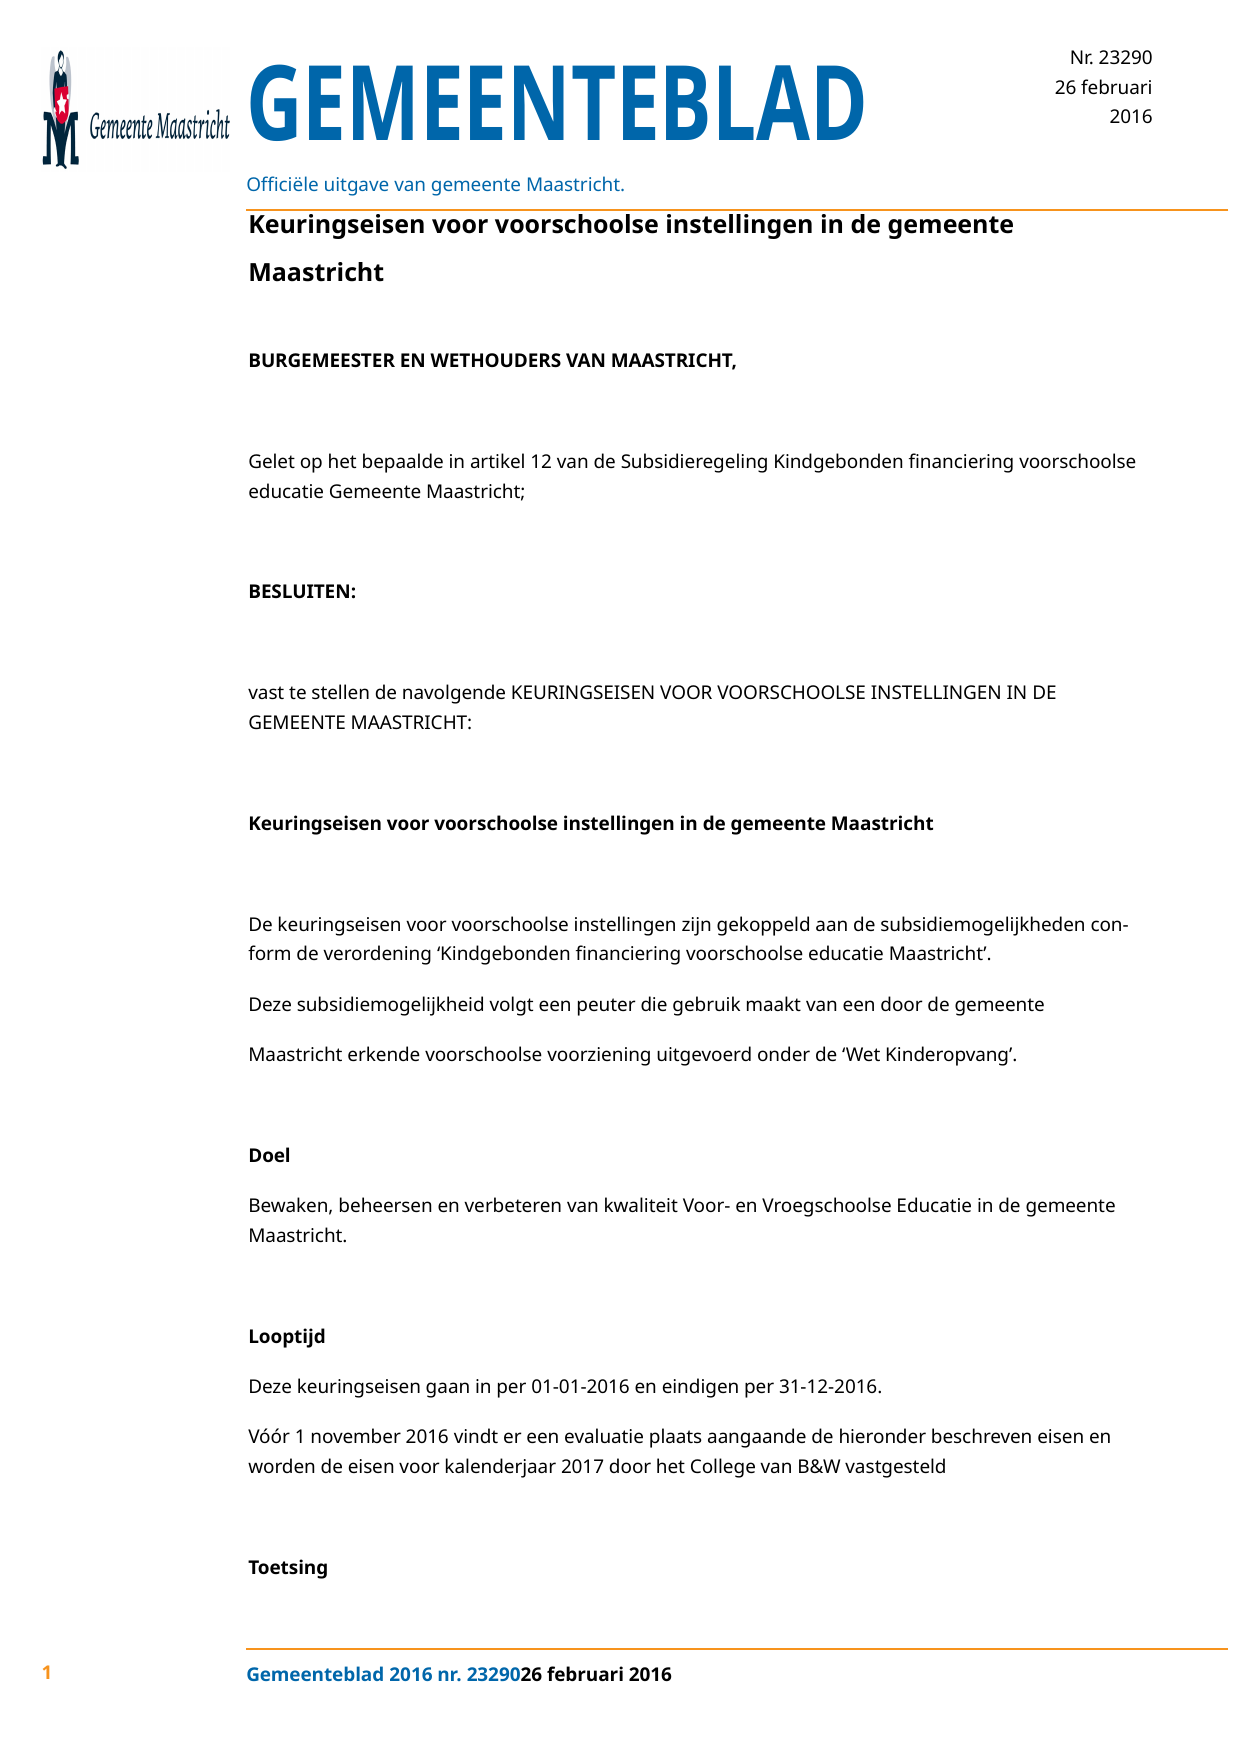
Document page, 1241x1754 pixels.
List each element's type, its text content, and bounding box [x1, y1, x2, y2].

text Maastricht erkende voorschoolse voorziening uitgevoerd onder de ‘Wet Kinderopvang’. [248, 1041, 1152, 1067]
text Looptijd [248, 1323, 1152, 1349]
text Keuringseisen voor voorschoolse instellingen in de gemeente Maastricht [248, 211, 1152, 288]
text De keuringseisen voor voorschoolse instellingen zijn gekoppeld aan de subsidiemogelijkheden con-form de verordening ‘Kindgebonden financiering voorschoolse educatie Maastricht’. [248, 911, 1152, 966]
text BURGEMEESTER EN WETHOUDERS VAN MAASTRICHT, [248, 347, 1152, 373]
text Gelet op het bepaalde in artikel 12 van de Subsidieregeling Kindgebonden financiering voorschoolse educatie Gemeente Maastricht; [248, 448, 1152, 504]
text Toetsing [248, 1554, 1152, 1580]
text Keuringseisen voor voorschoolse instellingen in de gemeente Maastricht [248, 810, 1152, 836]
text BESLUITEN: [248, 579, 1152, 604]
text Bewaken, beheersen en verbeteren van kwaliteit Voor- en Vroegschoolse Educatie in de gemeente Maastricht. [248, 1192, 1152, 1248]
text Doel [248, 1142, 1152, 1168]
text vast te stellen de navolgende KEURINGSEISEN VOOR VOORSCHOOLSE INSTELLINGEN IN DE GEMEENTE MAASTRICHT: [248, 679, 1152, 735]
text Vóór 1 november 2016 vindt er een evaluatie plaats aangaande de hieronder beschreven eisen en worden de eisen voor kalenderjaar 2017 door het College van B&W vastgesteld [248, 1424, 1152, 1479]
text Deze keuringseisen gaan in per 01-01-2016 en eindigen per 31-12-2016. [248, 1373, 1152, 1399]
text Deze subsidiemogelijkheid volgt een peuter die gebruik maakt van een door de gemeente [248, 991, 1152, 1017]
picture [41, 47, 231, 172]
